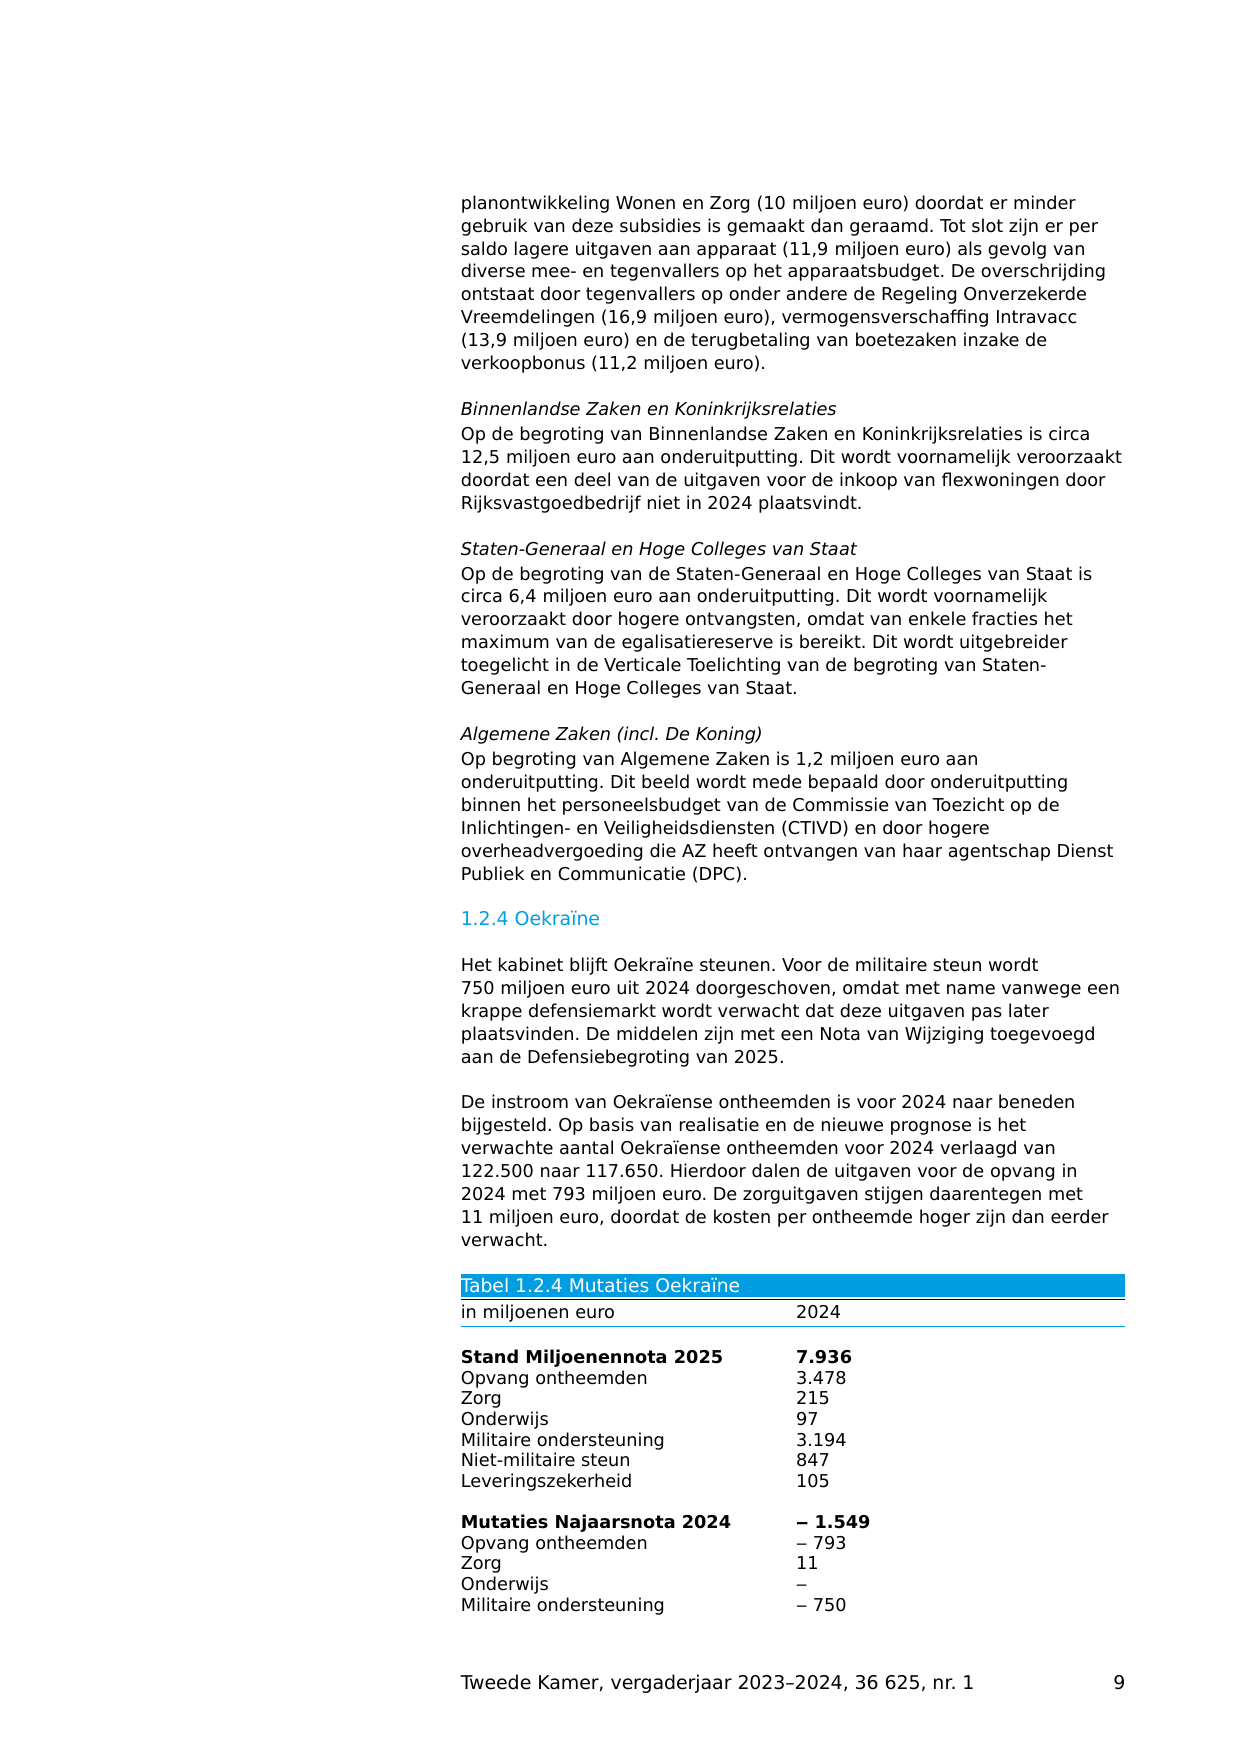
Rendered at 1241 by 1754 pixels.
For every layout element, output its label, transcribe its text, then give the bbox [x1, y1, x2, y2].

table_cell 11 [793, 1553, 1125, 1574]
text planontwikkeling Wonen en Zorg (10 miljoen euro) doordat er minder gebruik van deze subsidies is gemaakt dan geraamd. Tot slot zijn er per saldo lagere uitgaven aan apparaat (11,9 miljoen euro) als gevolg van diverse mee- en tegenvallers op het apparaatsbudget. De overschrijding ontstaat door tegenvallers op onder andere de Regeling Onverzekerde Vreemdelingen (16,9 miljoen euro), vermogensverschaffing Intravacc (13,9 miljoen euro) en de terugbetaling van boetezaken inzake de verkoopbonus (11,2 miljoen euro). [461, 191, 1125, 374]
table_cell 847 [793, 1450, 1125, 1471]
table_cell Militaire ondersteuning [461, 1430, 793, 1450]
text Binnenlandse Zaken en Koninkrijksrelaties [461, 397, 1125, 420]
title 1.2.4 Oekraïne [461, 907, 1125, 929]
text Staten-Generaal en Hoge Colleges van Staat [461, 537, 1125, 559]
text Het kabinet blijft Oekraïne steunen. Voor de militaire steun wordt 750 miljoen euro uit 2024 doorgeschoven, omdat met name vanwege een krappe defensiemarkt wordt verwacht dat deze uitgaven pas later plaatsvinden. De middelen zijn met een Nota van Wijziging toegevoegd aan de Defensiebegroting van 2025. [461, 953, 1125, 1068]
text Algemene Zaken (incl. De Koning) [461, 722, 1125, 745]
table_cell ‒ 1.549 [793, 1512, 1125, 1533]
table_cell Militaire ondersteuning [461, 1595, 793, 1615]
table_cell ‒ [793, 1574, 1125, 1594]
table_cell ‒ 793 [793, 1533, 1125, 1553]
text De instroom van Oekraïense ontheemden is voor 2024 naar beneden bijgesteld. Op basis van realisatie en de nieuwe prognose is het verwachte aantal Oekraïense ontheemden voor 2024 verlaagd van 122.500 naar 117.650. Hierdoor dalen de uitgaven voor de opvang in 2024 met 793 miljoen euro. De zorguitgaven stijgen daarentegen met 11 miljoen euro, doordat de kosten per ontheemde hoger zijn dan eerder verwacht. [461, 1091, 1125, 1251]
table_cell Mutaties Najaarsnota 2024 [461, 1512, 793, 1533]
table_cell 7.936 [793, 1347, 1125, 1368]
table_cell Onderwijs [461, 1574, 793, 1594]
table_cell [461, 1491, 793, 1512]
table_cell Zorg [461, 1388, 793, 1409]
text Op de begroting van de Staten-Generaal en Hoge Colleges van Staat is circa 6,4 miljoen euro aan onderuitputting. Dit wordt voornamelijk veroorzaakt door hogere ontvangsten, omdat van enkele fracties het maximum van de egalisatiereserve is bereikt. Dit wordt uitgebreider toegelicht in de Verticale Toelichting van de begroting van Staten-Generaal en Hoge Colleges van Staat. [461, 562, 1125, 699]
table_cell 2024 [793, 1300, 1125, 1326]
text Op begroting van Algemene Zaken is 1,2 miljoen euro aan onderuitputting. Dit beeld wordt mede bepaald door onderuitputting binnen het personeelsbudget van de Commissie van Toezicht op de Inlichtingen- en Veiligheidsdiensten (CTIVD) en door hogere overheadvergoeding die AZ heeft ontvangen van haar agentschap Dienst Publiek en Communicatie (DPC). [461, 747, 1125, 884]
table_cell Leveringszekerheid [461, 1471, 793, 1491]
text Op de begroting van Binnenlandse Zaken en Koninkrijksrelaties is circa 12,5 miljoen euro aan onderuitputting. Dit wordt voornamelijk veroorzaakt doordat een deel van de uitgaven voor de inkoop van flexwoningen door Rijksvastgoedbedrijf niet in 2024 plaatsvindt. [461, 422, 1125, 514]
table_cell Opvang ontheemden [461, 1533, 793, 1553]
table_cell 215 [793, 1388, 1125, 1409]
table_cell ‒ 750 [793, 1595, 1125, 1615]
table_cell Onderwijs [461, 1409, 793, 1429]
table_cell Stand Miljoenennota 2025 [461, 1347, 793, 1368]
table_cell [793, 1327, 1125, 1347]
table_cell [461, 1327, 793, 1347]
table_cell 3.194 [793, 1430, 1125, 1450]
table_cell 97 [793, 1409, 1125, 1429]
table_cell Zorg [461, 1553, 793, 1574]
table_cell 105 [793, 1471, 1125, 1491]
table_cell [793, 1491, 1125, 1512]
table_cell in miljoenen euro [461, 1300, 793, 1326]
table_cell Opvang ontheemden [461, 1368, 793, 1388]
table_cell Niet-militaire steun [461, 1450, 793, 1471]
table_cell 3.478 [793, 1368, 1125, 1388]
